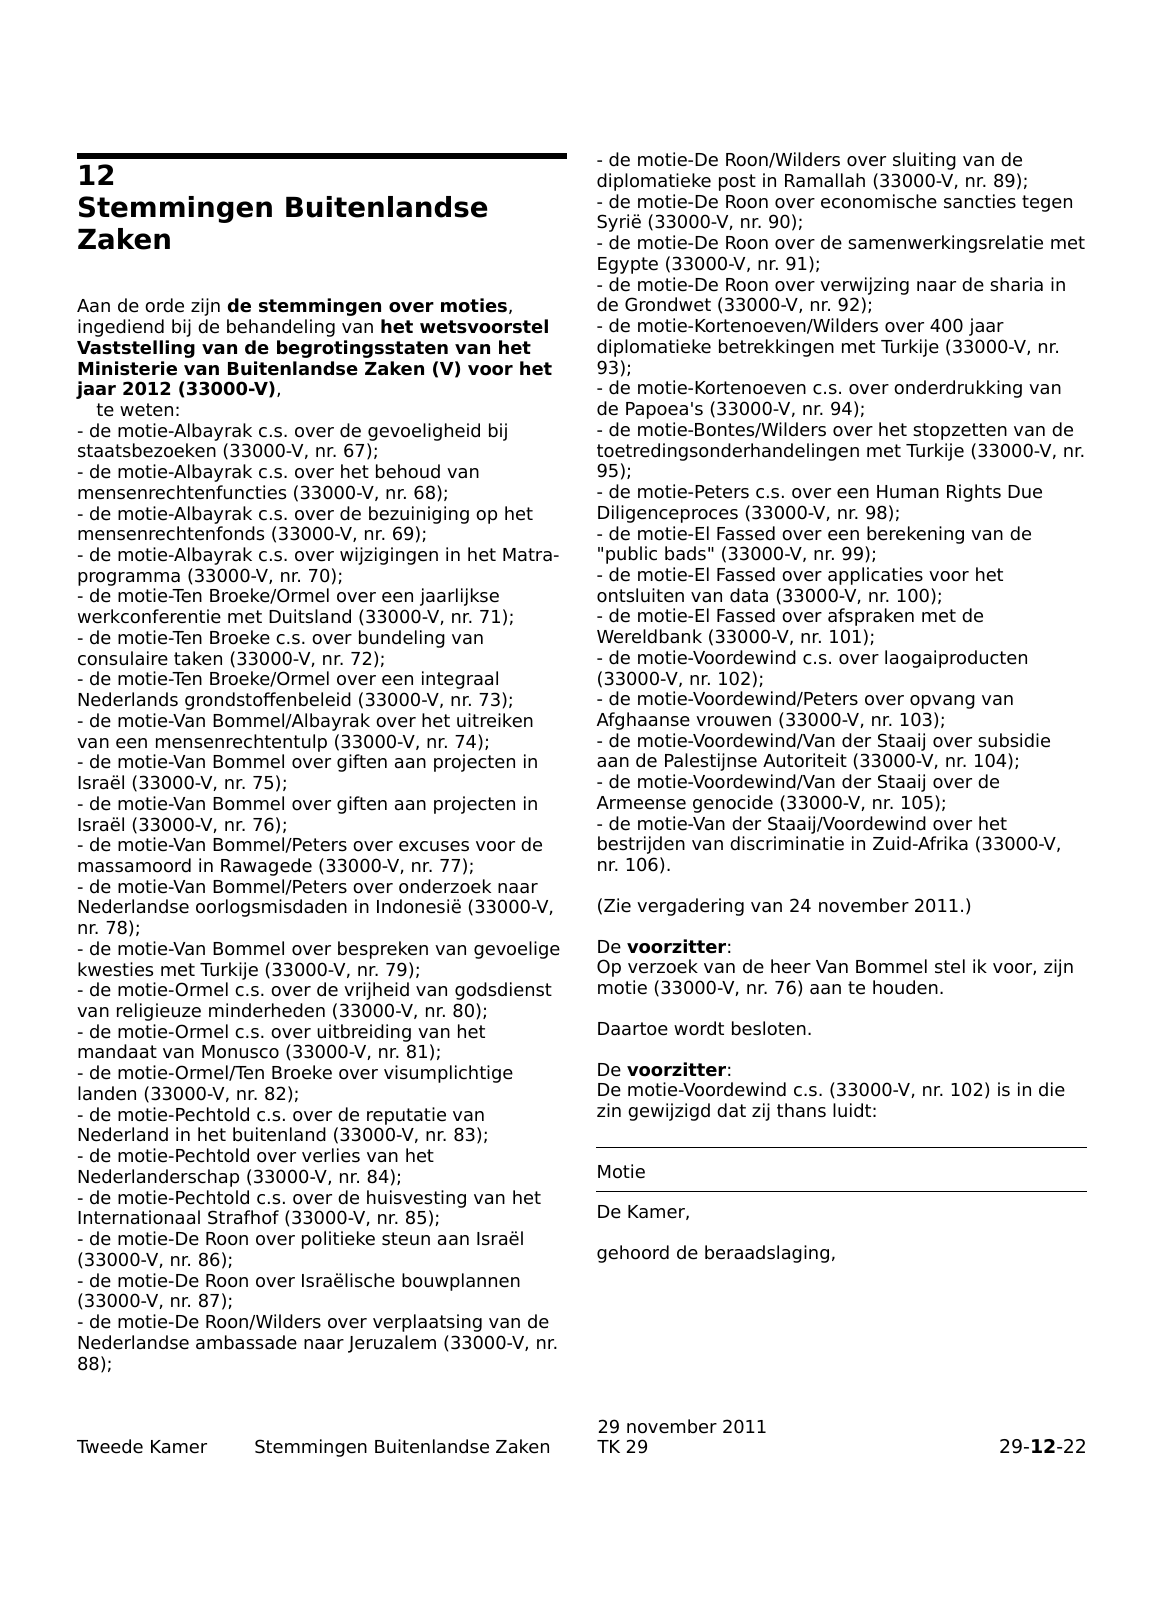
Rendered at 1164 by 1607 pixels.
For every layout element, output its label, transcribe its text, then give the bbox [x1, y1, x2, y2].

text - de motie-Bontes/Wilders over het stopzetten van de toetredingsonderhandelingen met Turkije (33000-V, nr. 95); [596, 420, 1087, 482]
text - de motie-El Fassed over afspraken met de Wereldbank (33000-V, nr. 101); [596, 606, 1087, 648]
text - de motie-Voordewind/Peters over opvang van Afghaanse vrouwen (33000-V, nr. 103); [596, 689, 1087, 731]
text - de motie-El Fassed over applicaties voor het ontsluiten van data (33000-V, nr. 100); [596, 565, 1087, 606]
text - de motie-Albayrak c.s. over het behoud van mensenrechtenfuncties (33000-V, nr. 68); [77, 462, 567, 503]
text - de motie-Ten Broeke/Ormel over een integraal Nederlands grondstoffenbeleid (33000-V, nr. 73); [77, 669, 567, 711]
text - de motie-Pechtold c.s. over de reputatie van Nederland in het buitenland (33000-V, nr. 83); [77, 1104, 567, 1146]
text Aan de orde zijn de stemmingen over moties, ingediend bij de behandeling van het wetsvoorstel Vaststelling van de begrotingsstaten van het Ministerie van Buitenlandse Zaken (V) voor het jaar 2012 (33000-V), [77, 296, 567, 400]
text Motie [596, 1161, 1087, 1182]
text - de motie-Van Bommel/Albayrak over het uitreiken van een mensenrechtentulp (33000-V, nr. 74); [77, 711, 567, 752]
text De Kamer, [596, 1202, 1087, 1223]
text - de motie-Van Bommel over giften aan projecten in Israël (33000-V, nr. 75); [77, 752, 567, 794]
text - de motie-Ten Broeke c.s. over bundeling van consulaire taken (33000-V, nr. 72); [77, 628, 567, 669]
text - de motie-Ten Broeke/Ormel over een jaarlijkse werkconferentie met Duitsland (33000-V, nr. 71); [77, 586, 567, 628]
text Daartoe wordt besloten. [596, 1019, 1087, 1039]
text - de motie-Pechtold c.s. over de huisvesting van het Internationaal Strafhof (33000-V, nr. 85); [77, 1187, 567, 1229]
text - de motie-Ormel c.s. over uitbreiding van het mandaat van Monusco (33000-V, nr. 81); [77, 1022, 567, 1063]
text - de motie-De Roon over verwijzing naar de sharia in de Grondwet (33000-V, nr. 92); [596, 274, 1087, 316]
text Op verzoek van de heer Van Bommel stel ik voor, zijn motie (33000-V, nr. 76) aan te houden. [596, 957, 1087, 999]
text De voorzitter: [596, 1059, 1087, 1080]
text De motie-Voordewind c.s. (33000-V, nr. 102) is in die zin gewijzigd dat zij thans luidt: [596, 1080, 1087, 1122]
text - de motie-Van der Staaij/Voordewind over het bestrijden van discriminatie in Zuid-Afrika (33000-V, nr. 106). [596, 813, 1087, 876]
text - de motie-Peters c.s. over een Human Rights Due Diligenceproces (33000-V, nr. 98); [596, 482, 1087, 523]
text - de motie-Van Bommel over giften aan projecten in Israël (33000-V, nr. 76); [77, 794, 567, 835]
text - de motie-Albayrak c.s. over wijzigingen in het Matra-programma (33000-V, nr. 70); [77, 545, 567, 586]
text - de motie-El Fassed over een berekening van de "public bads" (33000-V, nr. 99); [596, 523, 1087, 565]
text - de motie-De Roon over de samenwerkingsrelatie met Egypte (33000-V, nr. 91); [596, 233, 1087, 274]
text - de motie-Voordewind c.s. over laogaiproducten (33000-V, nr. 102); [596, 648, 1087, 689]
text - de motie-Voordewind/Van der Staaij over subsidie aan de Palestijnse Autoriteit (33000-V, nr. 104); [596, 731, 1087, 772]
text De voorzitter: [596, 936, 1087, 957]
text - de motie-Van Bommel/Peters over excuses voor de massamoord in Rawagede (33000-V, nr. 77); [77, 835, 567, 877]
text - de motie-Van Bommel/Peters over onderzoek naar Nederlandse oorlogsmisdaden in Indonesië (33000-V, nr. 78); [77, 877, 567, 939]
text te weten: [77, 400, 567, 421]
text - de motie-Ormel/Ten Broeke over visumplichtige landen (33000-V, nr. 82); [77, 1063, 567, 1104]
text - de motie-Kortenoeven/Wilders over 400 jaar diplomatieke betrekkingen met Turkije (33000-V, nr. 93); [596, 316, 1087, 378]
text - de motie-Albayrak c.s. over de gevoeligheid bij staatsbezoeken (33000-V, nr. 67); [77, 421, 567, 462]
text - de motie-Albayrak c.s. over de bezuiniging op het mensenrechtenfonds (33000-V, nr. 69); [77, 503, 567, 545]
text - de motie-Voordewind/Van der Staaij over de Armeense genocide (33000-V, nr. 105); [596, 772, 1087, 813]
text - de motie-De Roon/Wilders over verplaatsing van de Nederlandse ambassade naar Jeruzalem (33000-V, nr. 88); [77, 1312, 567, 1374]
text - de motie-Van Bommel over bespreken van gevoelige kwesties met Turkije (33000-V, nr. 79); [77, 939, 567, 980]
text - de motie-De Roon over economische sancties tegen Syrië (33000-V, nr. 90); [596, 192, 1087, 233]
text - de motie-Ormel c.s. over de vrijheid van godsdienst van religieuze minderheden (33000-V, nr. 80); [77, 980, 567, 1022]
text - de motie-De Roon over Israëlische bouwplannen (33000-V, nr. 87); [77, 1270, 567, 1312]
title 12 Stemmingen Buitenlandse Zaken [77, 159, 567, 256]
text - de motie-Pechtold over verlies van het Nederlanderschap (33000-V, nr. 84); [77, 1146, 567, 1187]
text - de motie-De Roon over politieke steun aan Israël (33000-V, nr. 86); [77, 1229, 567, 1270]
text - de motie-Kortenoeven c.s. over onderdrukking van de Papoea's (33000-V, nr. 94); [596, 378, 1087, 420]
text (Zie vergadering van 24 november 2011.) [596, 896, 1087, 916]
text - de motie-De Roon/Wilders over sluiting van de diplomatieke post in Ramallah (33000-V, nr. 89); [596, 150, 1087, 192]
text gehoord de beraadslaging, [596, 1243, 1087, 1264]
